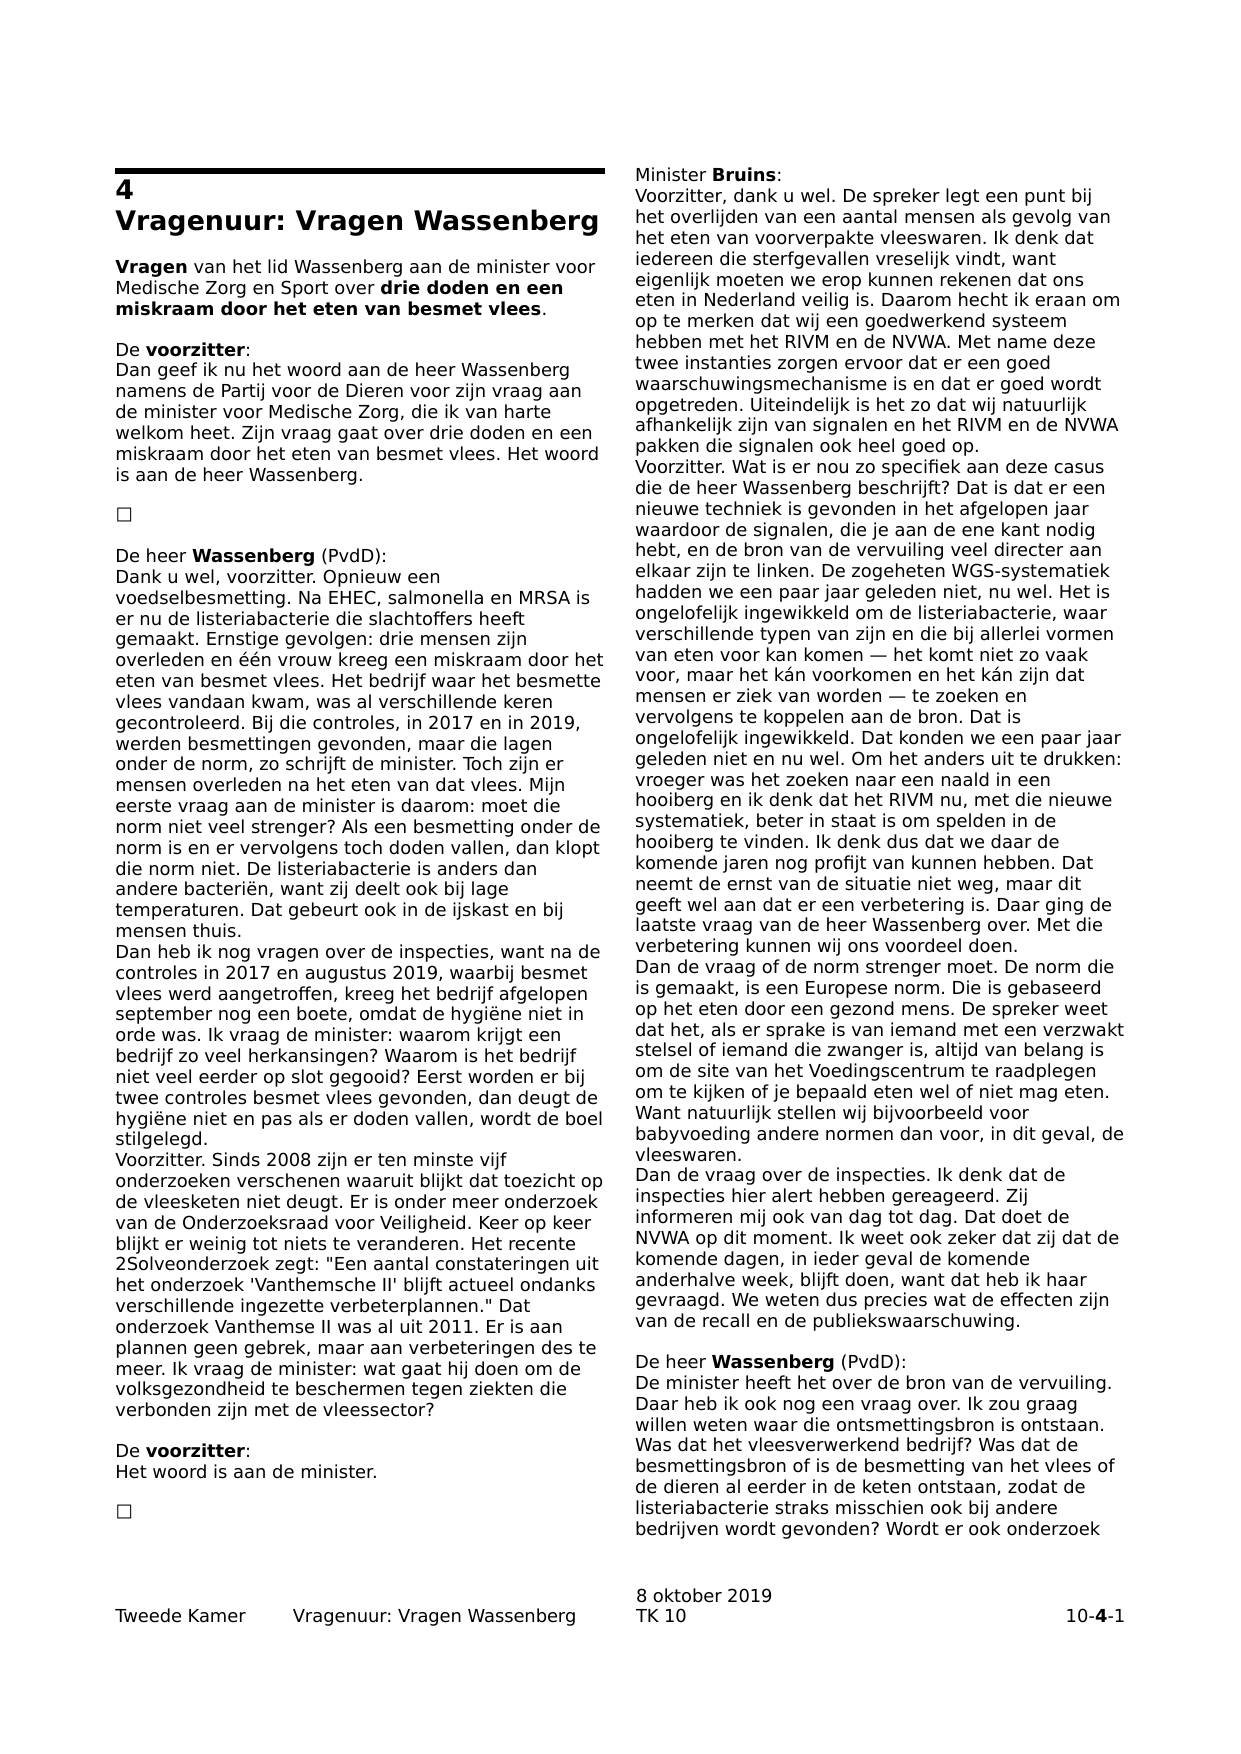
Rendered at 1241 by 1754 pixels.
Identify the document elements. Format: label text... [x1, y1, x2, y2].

text Vragen van het lid Wassenberg aan de minister voor Medische Zorg en Sport over drie doden en een miskraam door het eten van besmet vlees. [115, 257, 605, 319]
text Voorzitter. Wat is er nou zo specifiek aan deze casus die de heer Wassenberg beschrijft? Dat is dat er een nieuwe techniek is gevonden in het afgelopen jaar waardoor de signalen, die je aan de ene kant nodig hebt, en de bron van de vervuiling veel directer aan elkaar zijn te linken. De zogeheten WGS-systematiek hadden we een paar jaar geleden niet, nu wel. Het is ongelofelijk ingewikkeld om de listeriabacterie, waar verschillende typen van zijn en die bij allerlei vormen van eten voor kan komen — het komt niet zo vaak voor, maar het kán voorkomen en het kán zijn dat mensen er ziek van worden — te zoeken en vervolgens te koppelen aan de bron. Dat is ongelofelijk ingewikkeld. Dat konden we een paar jaar geleden niet en nu wel. Om het anders uit te drukken: vroeger was het zoeken naar een naald in een hooiberg en ik denk dat het RIVM nu, met die nieuwe systematiek, beter in staat is om spelden in de hooiberg te vinden. Ik denk dus dat we daar de komende jaren nog profijt van kunnen hebben. Dat neemt de ernst van de situatie niet weg, maar dit geeft wel aan dat er een verbetering is. Daar ging de laatste vraag van de heer Wassenberg over. Met die verbetering kunnen wij ons voordeel doen. [635, 457, 1125, 957]
text Het woord is aan de minister. [115, 1461, 605, 1482]
text De voorzitter: [115, 1441, 605, 1461]
text De heer Wassenberg (PvdD): [635, 1352, 1125, 1373]
text Dan heb ik nog vragen over de inspecties, want na de controles in 2017 en augustus 2019, waarbij besmet vlees werd aangetroffen, kreeg het bedrijf afgelopen september nog een boete, omdat de hygiëne niet in orde was. Ik vraag de minister: waarom krijgt een bedrijf zo veel herkansingen? Waarom is het bedrijf niet veel eerder op slot gegooid? Eerst worden er bij twee controles besmet vlees gevonden, dan deugt de hygiëne niet en pas als er doden vallen, wordt de boel stilgelegd. [115, 942, 605, 1150]
text Dan de vraag of de norm strenger moet. De norm die is gemaakt, is een Europese norm. Die is gebaseerd op het eten door een gezond mens. De spreker weet dat het, als er sprake is van iemand met een verzwakt stelsel of iemand die zwanger is, altijd van belang is om de site van het Voedingscentrum te raadplegen om te kijken of je bepaald eten wel of niet mag eten. Want natuurlijk stellen wij bijvoorbeeld voor babyvoeding andere normen dan voor, in dit geval, de vleeswaren. [635, 957, 1125, 1165]
text Minister Bruins: [635, 165, 1125, 186]
text Dan de vraag over de inspecties. Ik denk dat de inspecties hier alert hebben gereageerd. Zij informeren mij ook van dag tot dag. Dat doet de NVWA op dit moment. Ik weet ook zeker dat zij dat de komende dagen, in ieder geval de komende anderhalve week, blijft doen, want dat heb ik haar gevraagd. We weten dus precies wat de effecten zijn van de recall en de publiekswaarschuwing. [635, 1165, 1125, 1332]
text De minister heeft het over de bron van de vervuiling. Daar heb ik ook nog een vraag over. Ik zou graag willen weten waar die ontsmettingsbron is ontstaan. Was dat het vleesverwerkend bedrijf? Was dat de besmettingsbron of is de besmetting van het vlees of de dieren al eerder in de keten ontstaan, zodat de listeriabacterie straks misschien ook bij andere bedrijven wordt gevonden? Wordt er ook onderzoek [635, 1373, 1125, 1539]
text ⬜ [115, 1502, 605, 1523]
title 4 Vragenuur: Vragen Wassenberg [115, 174, 605, 237]
text Voorzitter, dank u wel. De spreker legt een punt bij het overlijden van een aantal mensen als gevolg van het eten van voorverpakte vleeswaren. Ik denk dat iedereen die sterfgevallen vreselijk vindt, want eigenlijk moeten we erop kunnen rekenen dat ons eten in Nederland veilig is. Daarom hecht ik eraan om op te merken dat wij een goedwerkend systeem hebben met het RIVM en de NVWA. Met name deze twee instanties zorgen ervoor dat er een goed waarschuwingsmechanisme is en dat er goed wordt opgetreden. Uiteindelijk is het zo dat wij natuurlijk afhankelijk zijn van signalen en het RIVM en de NVWA pakken die signalen ook heel goed op. [635, 186, 1125, 457]
text De voorzitter: [115, 339, 605, 360]
text Dan geef ik nu het woord aan de heer Wassenberg namens de Partij voor de Dieren voor zijn vraag aan de minister voor Medische Zorg, die ik van harte welkom heet. Zijn vraag gaat over drie doden en een miskraam door het eten van besmet vlees. Het woord is aan de heer Wassenberg. [115, 360, 605, 485]
text Voorzitter. Sinds 2008 zijn er ten minste vijf onderzoeken verschenen waaruit blijkt dat toezicht op de vleesketen niet deugt. Er is onder meer onderzoek van de Onderzoeksraad voor Veiligheid. Keer op keer blijkt er weinig tot niets te veranderen. Het recente 2Solveonderzoek zegt: "Een aantal constateringen uit het onderzoek 'Vanthemsche II' blijft actueel ondanks verschillende ingezette verbeterplannen." Dat onderzoek Vanthemse II was al uit 2011. Er is aan plannen geen gebrek, maar aan verbeteringen des te meer. Ik vraag de minister: wat gaat hij doen om de volksgezondheid te beschermen tegen ziekten die verbonden zijn met de vleessector? [115, 1150, 605, 1421]
text De heer Wassenberg (PvdD): [115, 546, 605, 567]
text Dank u wel, voorzitter. Opnieuw een voedselbesmetting. Na EHEC, salmonella en MRSA is er nu de listeriabacterie die slachtoffers heeft gemaakt. Ernstige gevolgen: drie mensen zijn overleden en één vrouw kreeg een miskraam door het eten van besmet vlees. Het bedrijf waar het besmette vlees vandaan kwam, was al verschillende keren gecontroleerd. Bij die controles, in 2017 en in 2019, werden besmettingen gevonden, maar die lagen onder de norm, zo schrijft de minister. Toch zijn er mensen overleden na het eten van dat vlees. Mijn eerste vraag aan de minister is daarom: moet die norm niet veel strenger? Als een besmetting onder de norm is en er vervolgens toch doden vallen, dan klopt die norm niet. De listeriabacterie is anders dan andere bacteriën, want zij deelt ook bij lage temperaturen. Dat gebeurt ook in de ijskast en bij mensen thuis. [115, 567, 605, 942]
text ⬜ [115, 505, 605, 526]
